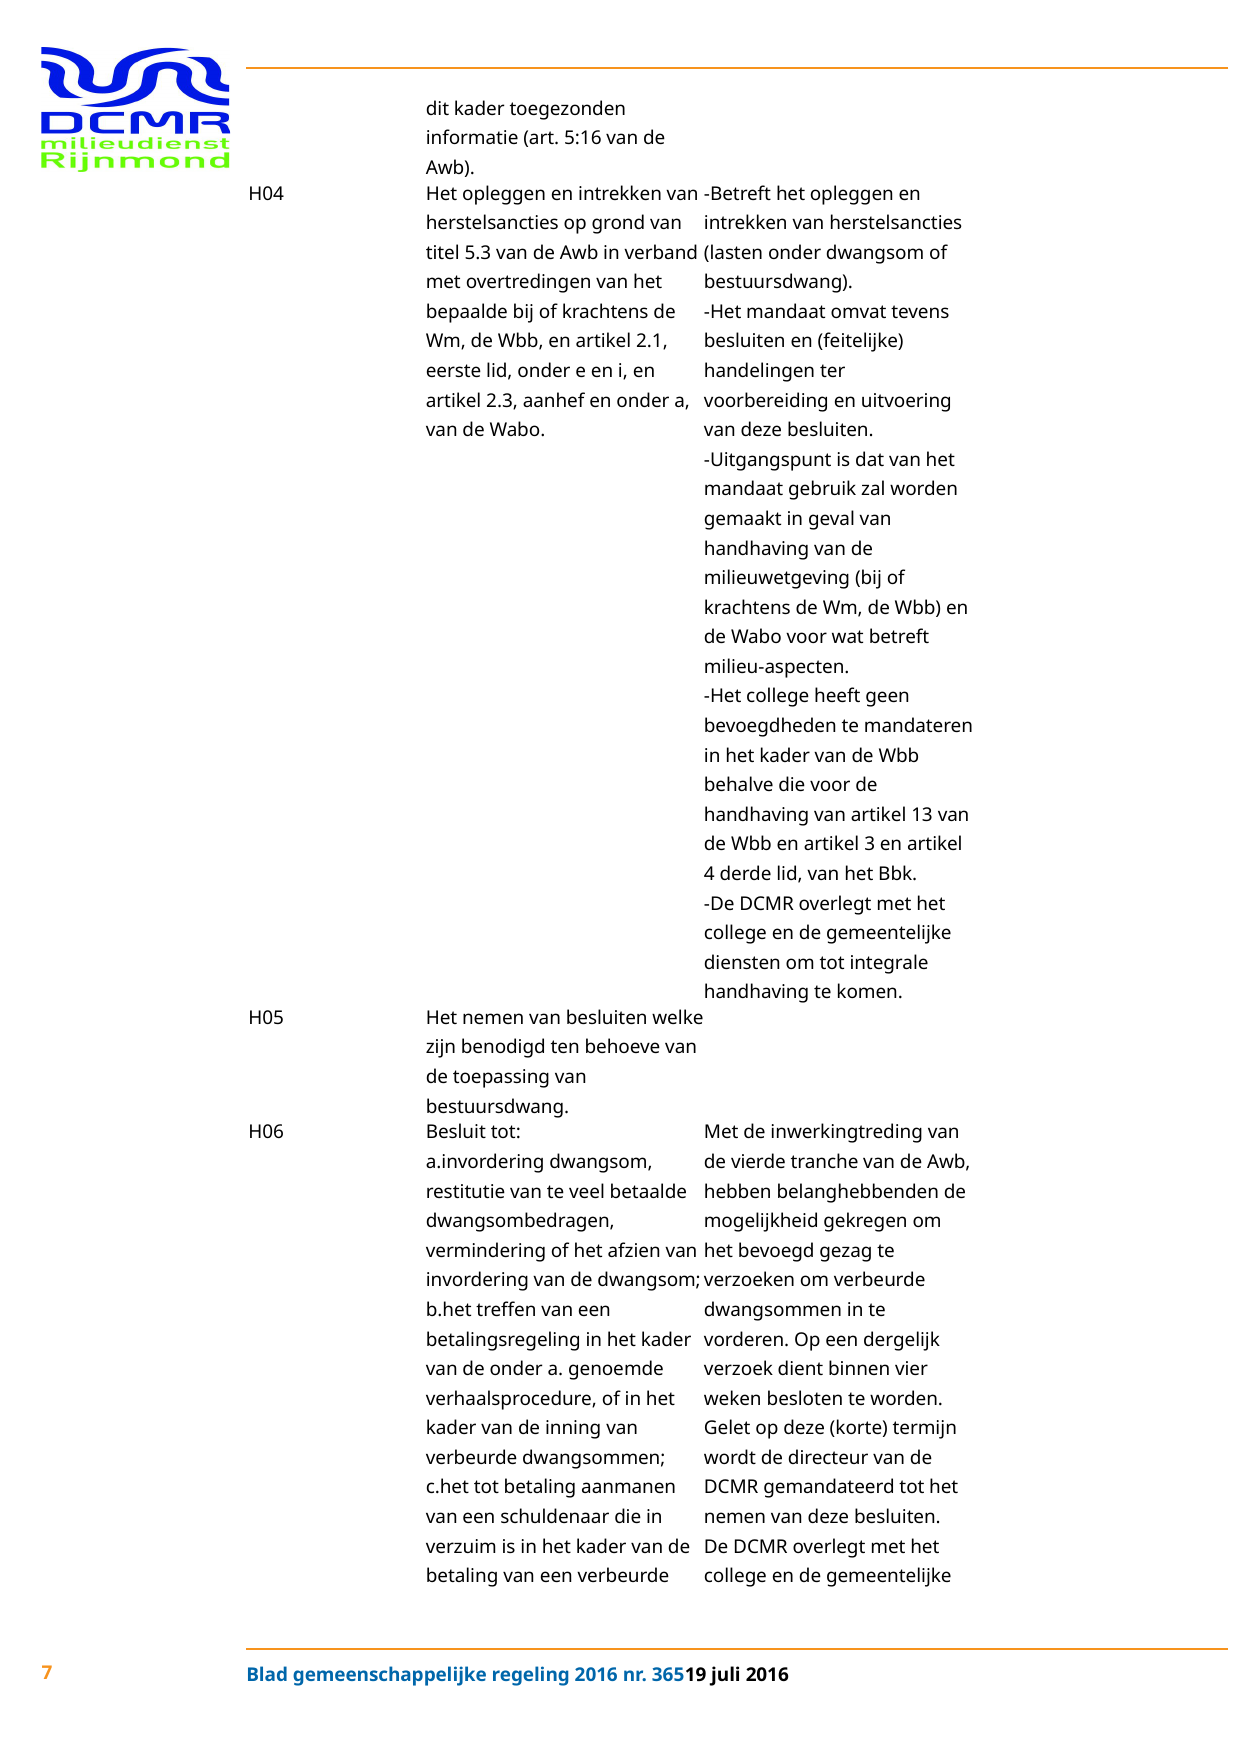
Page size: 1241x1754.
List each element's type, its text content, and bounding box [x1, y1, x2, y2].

table_cell [974, 1004, 1152, 1119]
table_cell dit kader toegezonden informatie (art. 5:16 van de Awb). [426, 95, 704, 180]
table_cell Het opleggen en intrekken van herstelsancties op grond van titel 5.3 van de Awb in verband met overtredingen van het bepaalde bij of krachtens de Wm, de Wbb, en artikel 2.1, eerste lid, onder e en i, en artikel 2.3, aanhef en onder a, van de Wabo. [426, 180, 704, 1004]
table_cell H04 [248, 180, 426, 1004]
table_cell -Betreft het opleggen en intrekken van herstelsancties (lasten onder dwangsom of bestuursdwang). -Het mandaat omvat tevens besluiten en (feitelijke) handelingen ter voorbereiding en uitvoering van deze besluiten. -Uitgangspunt is dat van het mandaat gebruik zal worden gemaakt in geval van handhaving van de milieuwetgeving (bij of krachtens de Wm, de Wbb) en de Wabo voor wat betreft milieu-aspecten. -Het college heeft geen bevoegdheden te mandateren in het kader van de Wbb behalve die voor de handhaving van artikel 13 van de Wbb en artikel 3 en artikel 4 derde lid, van het Bbk. -De DCMR overlegt met het college en de gemeentelijke diensten om tot integrale handhaving te komen. [704, 180, 974, 1004]
table_cell Het nemen van besluiten welke zijn benodigd ten behoeve van de toepassing van bestuursdwang. [426, 1004, 704, 1119]
table_cell Met de inwerkingtreding van de vierde tranche van de Awb, hebben belanghebbenden de mogelijkheid gekregen om het bevoegd gezag te verzoeken om verbeurde dwangsommen in te vorderen. Op een dergelijk verzoek dient binnen vier weken besloten te worden. Gelet op deze (korte) termijn wordt de directeur van de DCMR gemandateerd tot het nemen van deze besluiten. De DCMR overlegt met het college en de gemeentelijke [704, 1119, 974, 1588]
picture [41, 47, 231, 172]
table_cell [704, 95, 974, 180]
table_cell [974, 1119, 1152, 1588]
table_cell H05 [248, 1004, 426, 1119]
table_cell [974, 180, 1152, 1004]
table_cell Besluit tot: a.invordering dwangsom, restitutie van te veel betaalde dwangsombedragen, vermindering of het afzien van invordering van de dwangsom; b.het treffen van een betalingsregeling in het kader van de onder a. genoemde verhaalsprocedure, of in het kader van de inning van verbeurde dwangsommen; c.het tot betaling aanmanen van een schuldenaar die in verzuim is in het kader van de betaling van een verbeurde [426, 1119, 704, 1588]
table_cell [974, 95, 1152, 180]
table_cell H06 [248, 1119, 426, 1588]
table_cell [248, 95, 426, 180]
table_cell [704, 1004, 974, 1119]
